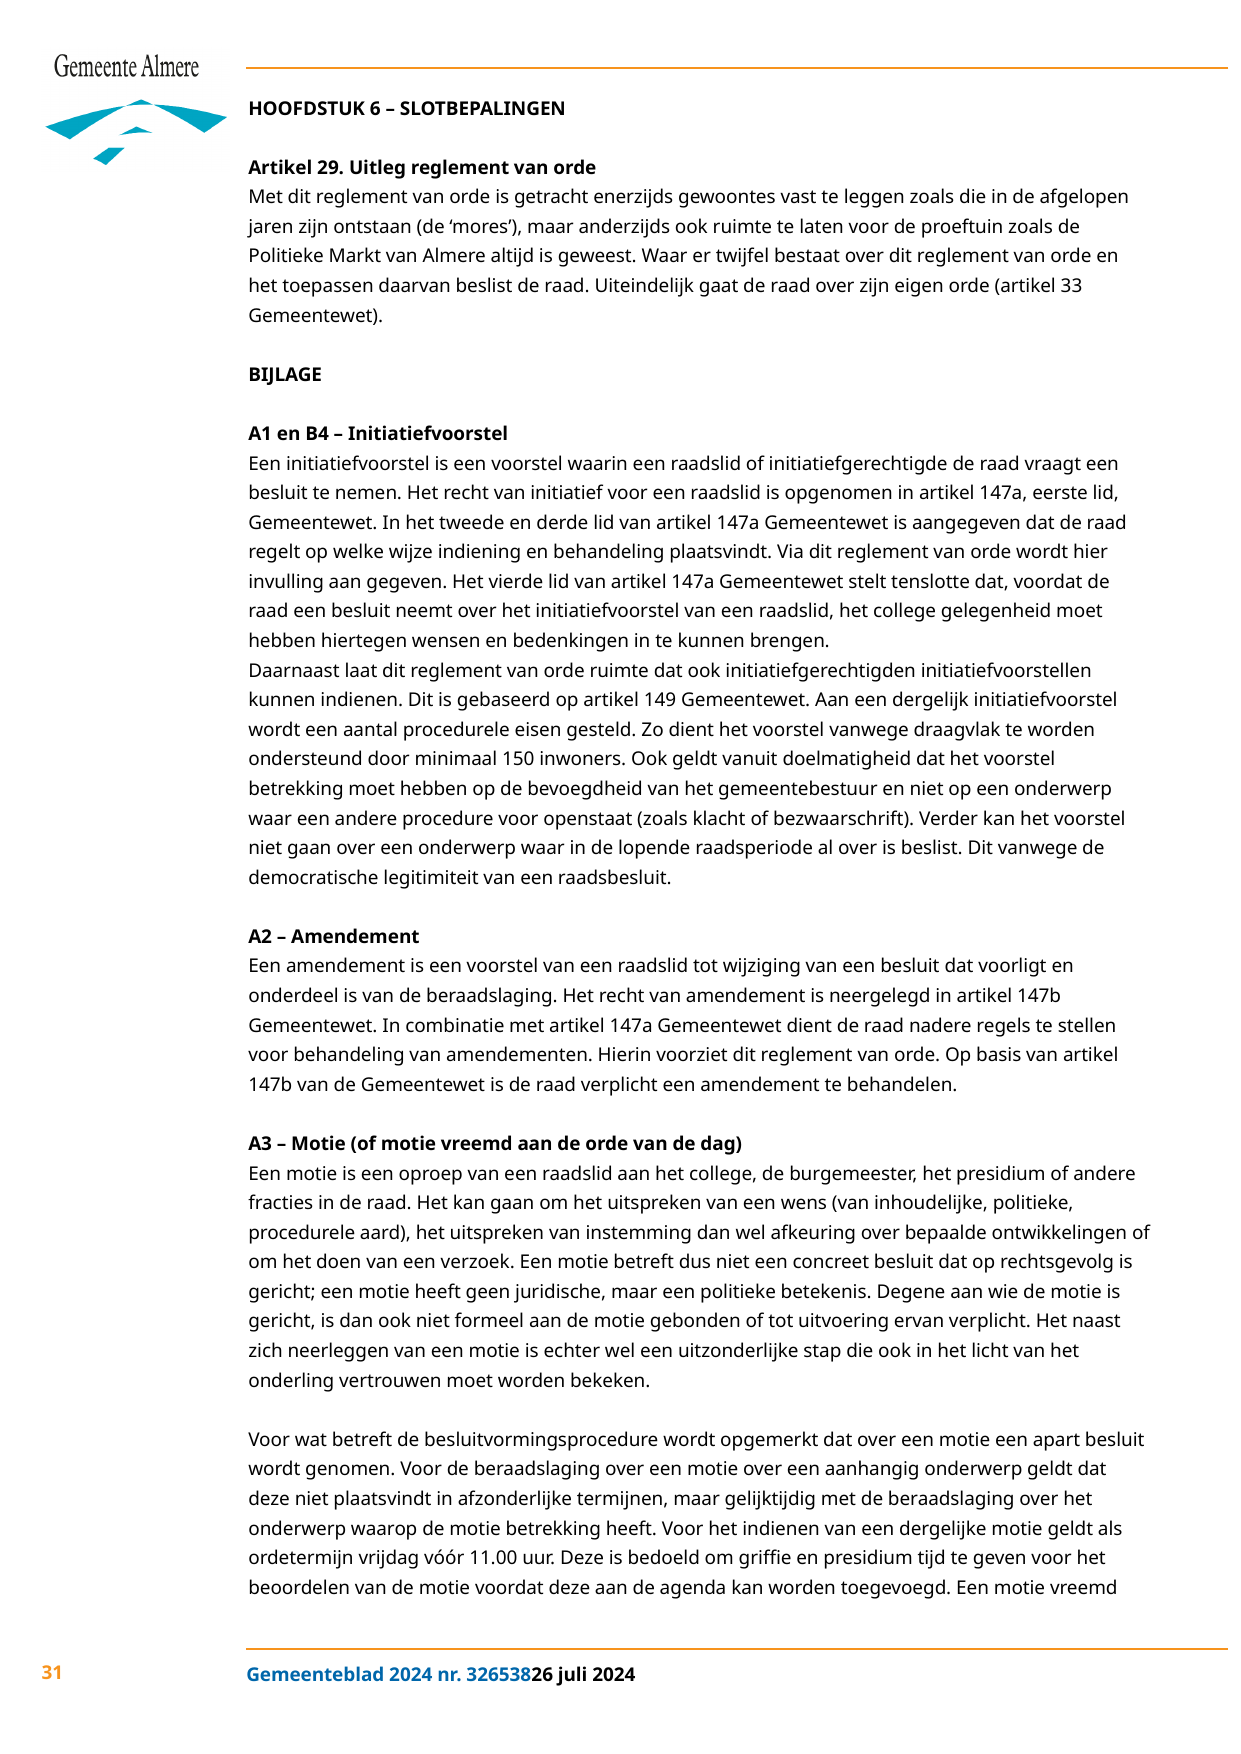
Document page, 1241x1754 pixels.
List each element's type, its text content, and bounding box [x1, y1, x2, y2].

text Daarnaast laat dit reglement van orde ruimte dat ook initiatiefgerechtigden initiatiefvoorstellen kunnen indienen. Dit is gebaseerd op artikel 149 Gemeentewet. Aan een dergelijk initiatiefvoorstel wordt een aantal procedurele eisen gesteld. Zo dient het voorstel vanwege draagvlak te worden ondersteund door minimaal 150 inwoners. Ook geldt vanuit doelmatigheid dat het voorstel betrekking moet hebben op de bevoegdheid van het gemeentebestuur en niet op een onderwerp waar een andere procedure voor openstaat (zoals klacht of bezwaarschrift). Verder kan het voorstel niet gaan over een onderwerp waar in de lopende raadsperiode al over is beslist. Dit vanwege de democratische legitimiteit van een raadsbesluit. [248, 657, 1152, 890]
text Artikel 29. Uitleg reglement van orde [248, 154, 1152, 180]
text HOOFDSTUK 6 – SLOTBEPALINGEN [248, 95, 1152, 121]
text Een amendement is een voorstel van een raadslid tot wijziging van een besluit dat voorligt en onderdeel is van de beraadslaging. Het recht van amendement is neergelegd in artikel 147b Gemeentewet. In combinatie met artikel 147a Gemeentewet dient de raad nadere regels te stellen voor behandeling van amendementen. Hierin voorziet dit reglement van orde. Op basis van artikel 147b van de Gemeentewet is de raad verplicht een amendement te behandelen. [248, 953, 1152, 1097]
text A3 – Motie (of motie vreemd aan de orde van de dag) [248, 1130, 1152, 1156]
text BIJLAGE [248, 361, 1152, 387]
text A2 – Amendement [248, 923, 1152, 949]
text Een motie is een oproep van een raadslid aan het college, de burgemeester, het presidium of andere fracties in de raad. Het kan gaan om het uitspreken van een wens (van inhoudelijke, politieke, procedurele aard), het uitspreken van instemming dan wel afkeuring over bepaalde ontwikkelingen of om het doen van een verzoek. Een motie betreft dus niet een concreet besluit dat op rechtsgevolg is gericht; een motie heeft geen juridische, maar een politieke betekenis. Degene aan wie de motie is gericht, is dan ook niet formeel aan de motie gebonden of tot uitvoering ervan verplicht. Het naast zich neerleggen van een motie is echter wel een uitzonderlijke stap die ook in het licht van het onderling vertrouwen moet worden bekeken. [248, 1160, 1152, 1393]
text Een initiatiefvoorstel is een voorstel waarin een raadslid of initiatiefgerechtigde de raad vraagt een besluit te nemen. Het recht van initiatief voor een raadslid is opgenomen in artikel 147a, eerste lid, Gemeentewet. In het tweede en derde lid van artikel 147a Gemeentewet is aangegeven dat de raad regelt op welke wijze indiening en behandeling plaatsvindt. Via dit reglement van orde wordt hier invulling aan gegeven. Het vierde lid van artikel 147a Gemeentewet stelt tenslotte dat, voordat de raad een besluit neemt over het initiatiefvoorstel van een raadslid, het college gelegenheid moet hebben hiertegen wensen en bedenkingen in te kunnen brengen. [248, 450, 1152, 653]
text A1 en B4 – Initiatiefvoorstel [248, 420, 1152, 446]
text Voor wat betreft de besluitvormingsprocedure wordt opgemerkt dat over een motie een apart besluit wordt genomen. Voor de beraadslaging over een motie over een aanhangig onderwerp geldt dat deze niet plaatsvindt in afzonderlijke termijnen, maar gelijktijdig met de beraadslaging over het onderwerp waarop de motie betrekking heeft. Voor het indienen van een dergelijke motie geldt als ordetermijn vrijdag vóór 11.00 uur. Deze is bedoeld om griffie en presidium tijd te geven voor het beoordelen van de motie voordat deze aan de agenda kan worden toegevoegd. Een motie vreemd [248, 1426, 1152, 1600]
text Met dit reglement van orde is getracht enerzijds gewoontes vast te leggen zoals die in de afgelopen jaren zijn ontstaan (de ‘mores’), maar anderzijds ook ruimte te laten voor de proeftuin zoals de Politieke Markt van Almere altijd is geweest. Waar er twijfel bestaat over dit reglement van orde en het toepassen daarvan beslist de raad. Uiteindelijk gaat de raad over zijn eigen orde (artikel 33 Gemeentewet). [248, 183, 1152, 328]
picture [41, 47, 231, 172]
